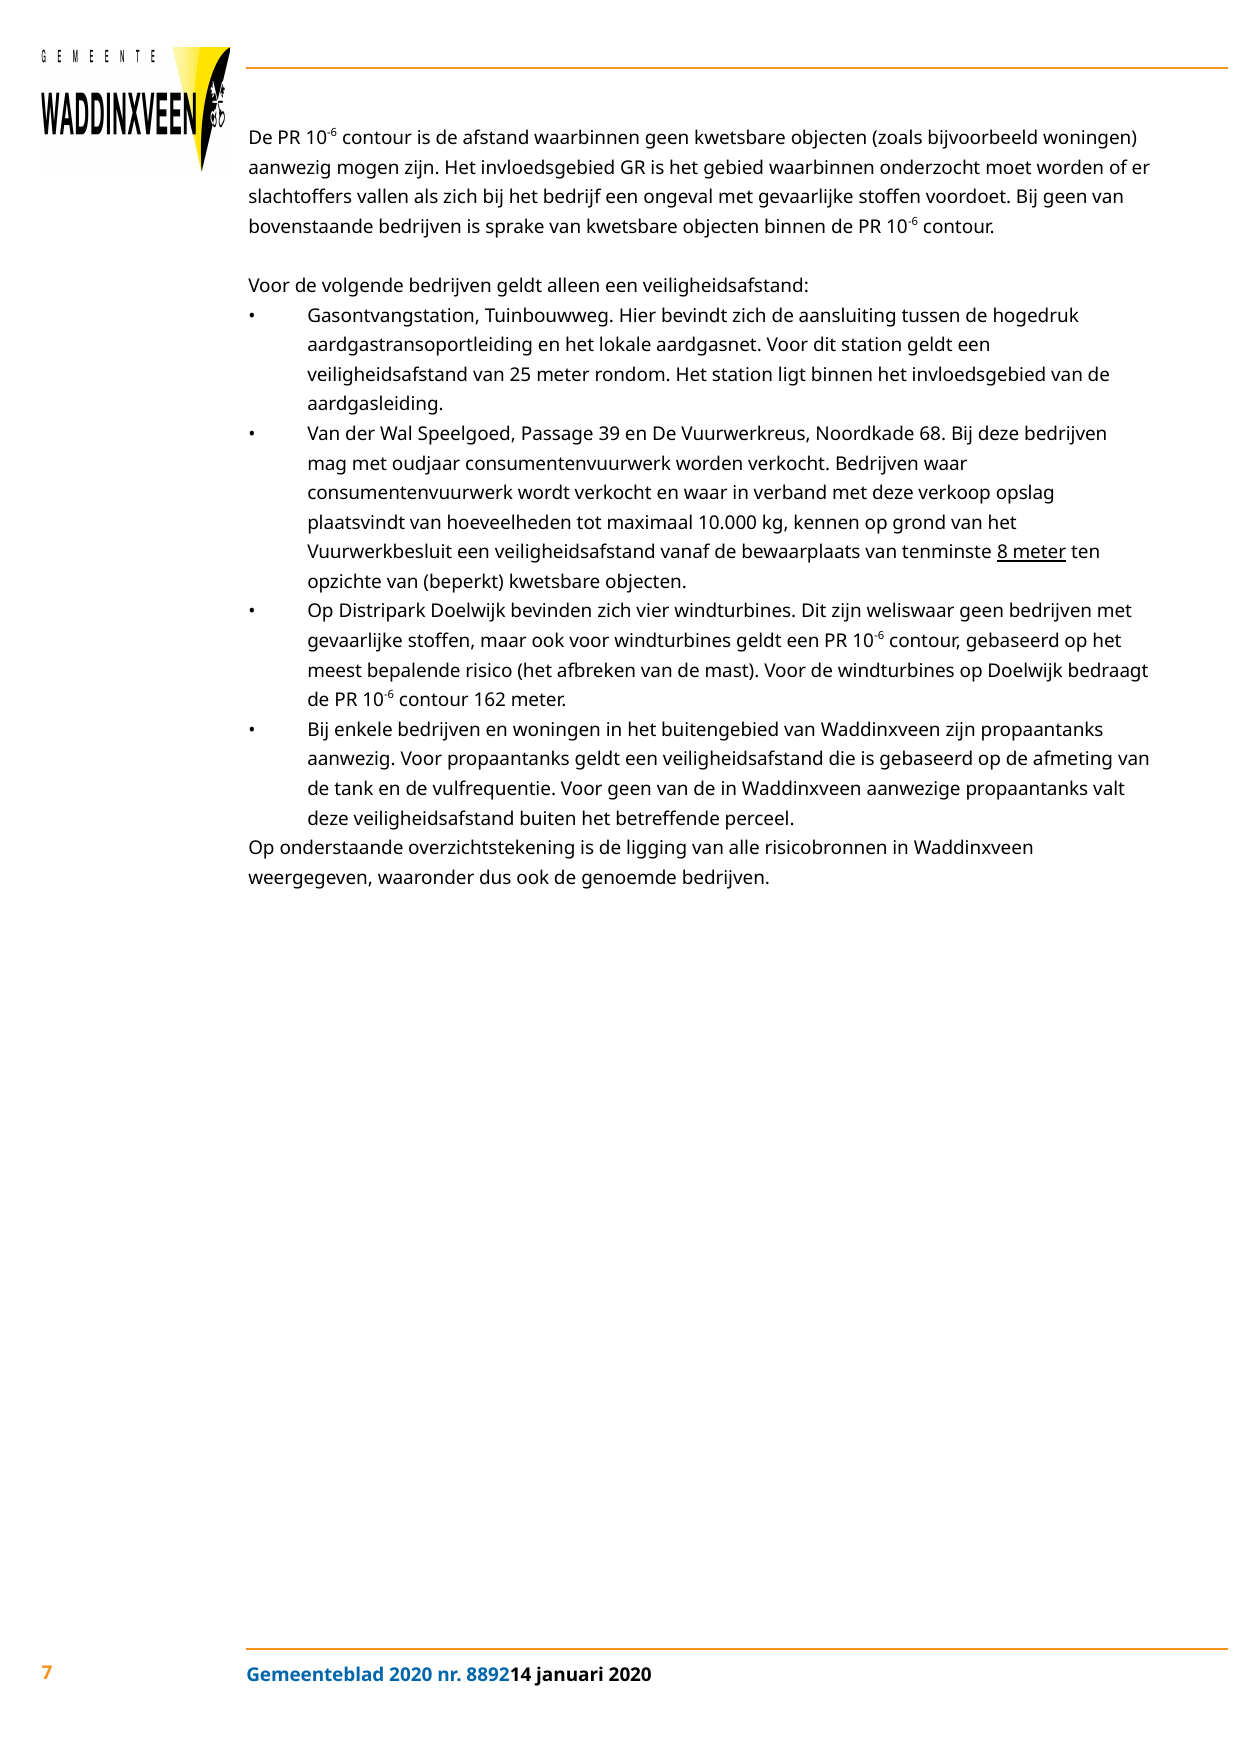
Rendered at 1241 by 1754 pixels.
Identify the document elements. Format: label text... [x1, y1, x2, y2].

list Bij enkele bedrijven en woningen in het buitengebied van Waddinxveen zijn propaantanks aanwezig. Voor propaantanks geldt een veiligheidsafstand die is gebaseerd op de afmeting van de tank en de vulfrequentie. Voor geen van de in Waddinxveen aanwezige propaantanks valt deze veiligheidsafstand buiten het betreffende perceel. [248, 716, 1152, 831]
picture [41, 47, 231, 172]
list Gasontvangstation, Tuinbouwweg. Hier bevindt zich de aansluiting tussen de hogedruk aardgastransoportleiding en het lokale aardgasnet. Voor dit station geldt een veiligheidsafstand van 25 meter rondom. Het station ligt binnen het invloedsgebied van de aardgasleiding. [248, 302, 1152, 416]
text Voor de volgende bedrijven geldt alleen een veiligheidsafstand: [248, 272, 1152, 298]
list Van der Wal Speelgoed, Passage 39 en De Vuurwerkreus, Noordkade 68. Bij deze bedrijven mag met oudjaar consumentenvuurwerk worden verkocht. Bedrijven waar consumentenvuurwerk wordt verkocht en waar in verband met deze verkoop opslag plaatsvindt van hoeveelheden tot maximaal 10.000 kg, kennen op grond van het Vuurwerkbesluit een veiligheidsafstand vanaf de bewaarplaats van tenminste 8 meter ten opzichte van (beperkt) kwetsbare objecten. [248, 420, 1152, 594]
text Op onderstaande overzichtstekening is de ligging van alle risicobronnen in Waddinxveen weergegeven, waaronder dus ook de genoemde bedrijven. [248, 834, 1152, 890]
list Op Distripark Doelwijk bevinden zich vier windturbines. Dit zijn weliswaar geen bedrijven met gevaarlijke stoffen, maar ook voor windturbines geldt een PR 10-6 contour, gebaseerd op het meest bepalende risico (het afbreken van de mast). Voor de windturbines op Doelwijk bedraagt de PR 10-6 contour 162 meter. [248, 598, 1152, 712]
text De PR 10-6 contour is de afstand waarbinnen geen kwetsbare objecten (zoals bijvoorbeeld woningen) aanwezig mogen zijn. Het invloedsgebied GR is het gebied waarbinnen onderzocht moet worden of er slachtoffers vallen als zich bij het bedrijf een ongeval met gevaarlijke stoffen voordoet. Bij geen van bovenstaande bedrijven is sprake van kwetsbare objecten binnen de PR 10-6 contour. [248, 124, 1152, 239]
